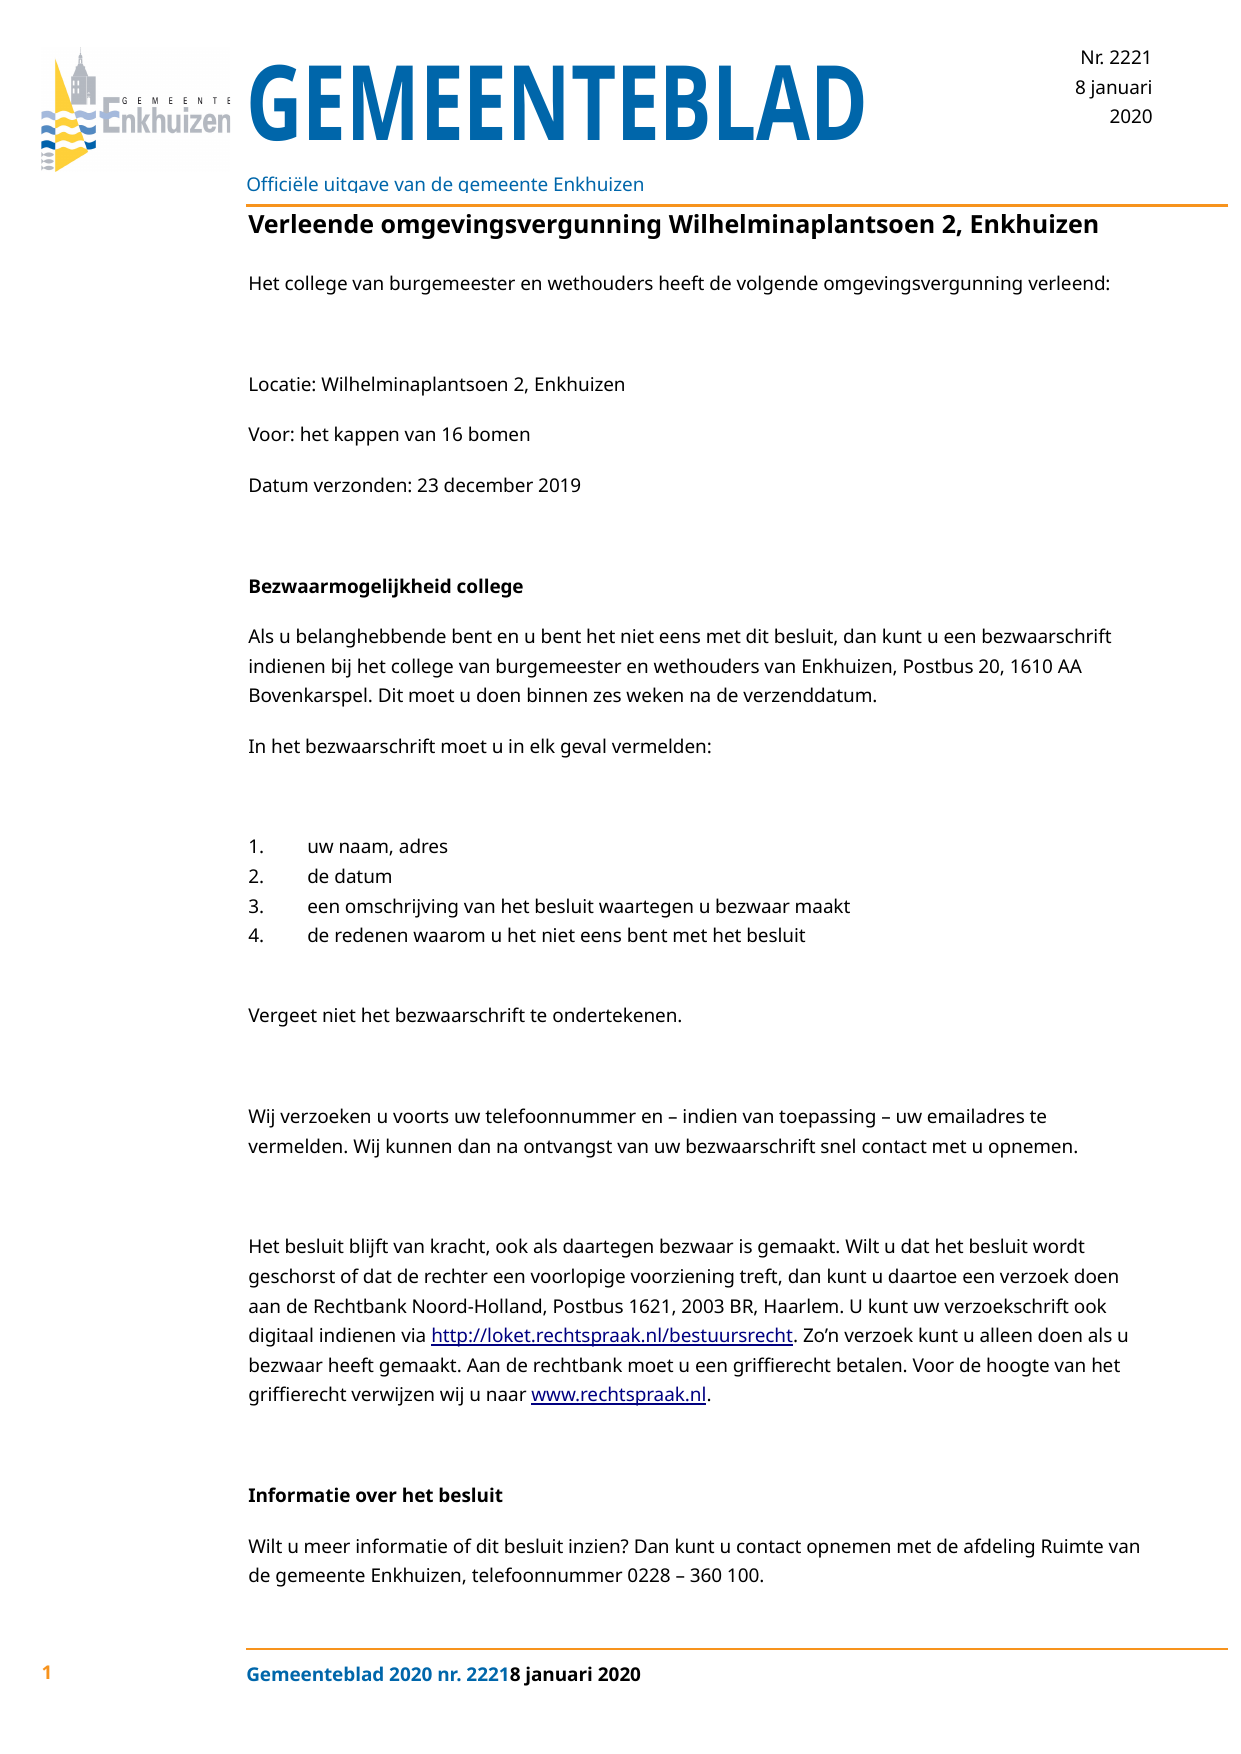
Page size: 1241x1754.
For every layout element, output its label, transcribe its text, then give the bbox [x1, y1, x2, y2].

text Vergeet niet het bezwaarschrift te ondertekenen. [248, 1002, 1152, 1028]
text In het bezwaarschrift moet u in elk geval vermelden: [248, 733, 1152, 758]
text Het besluit blijft van kracht, ook als daartegen bezwaar is gemaakt. Wilt u dat het besluit wordt geschorst of dat de rechter een voorlopige voorziening treft, dan kunt u daartoe een verzoek doen aan de Rechtbank Noord-Holland, Postbus 1621, 2003 BR, Haarlem. U kunt uw verzoekschrift ook digitaal indienen via http://loket.rechtspraak.nl/bestuursrecht. Zo’n verzoek kunt u alleen doen als u bezwaar heeft gemaakt. Aan de rechtbank moet u een griffierecht betalen. Voor de hoogte van het griffierecht verwijzen wij u naar www.rechtspraak.nl. [248, 1234, 1152, 1407]
text Verleende omgevingsvergunning Wilhelminaplantsoen 2, Enkhuizen [248, 207, 1152, 241]
picture [41, 47, 231, 172]
text Locatie: Wilhelminaplantsoen 2, Enkhuizen [248, 371, 1152, 397]
list uw naam, adres [248, 834, 1152, 859]
list de datum [248, 863, 1152, 889]
text Wilt u meer informatie of dit besluit inzien? Dan kunt u contact opnemen met de afdeling Ruimte van de gemeente Enkhuizen, telefoonnummer 0228 – 360 100. [248, 1533, 1152, 1588]
text Wij verzoeken u voorts uw telefoonnummer en – indien van toepassing – uw emailadres te vermelden. Wij kunnen dan na ontvangst van uw bezwaarschrift snel contact met u opnemen. [248, 1103, 1152, 1158]
text Informatie over het besluit [248, 1482, 1152, 1508]
list een omschrijving van het besluit waartegen u bezwaar maakt [248, 893, 1152, 918]
list de redenen waarom u het niet eens bent met het besluit [248, 922, 1152, 948]
text Het college van burgemeester en wethouders heeft de volgende omgevingsvergunning verleend: [248, 270, 1152, 296]
text Voor: het kappen van 16 bomen [248, 422, 1152, 447]
text Datum verzonden: 23 december 2019 [248, 472, 1152, 498]
text Als u belanghebbende bent en u bent het niet eens met dit besluit, dan kunt u een bezwaarschrift indienen bij het college van burgemeester en wethouders van Enkhuizen, Postbus 20, 1610 AA Bovenkarspel. Dit moet u doen binnen zes weken na de verzenddatum. [248, 623, 1152, 708]
text Bezwaarmogelijkheid college [248, 573, 1152, 598]
